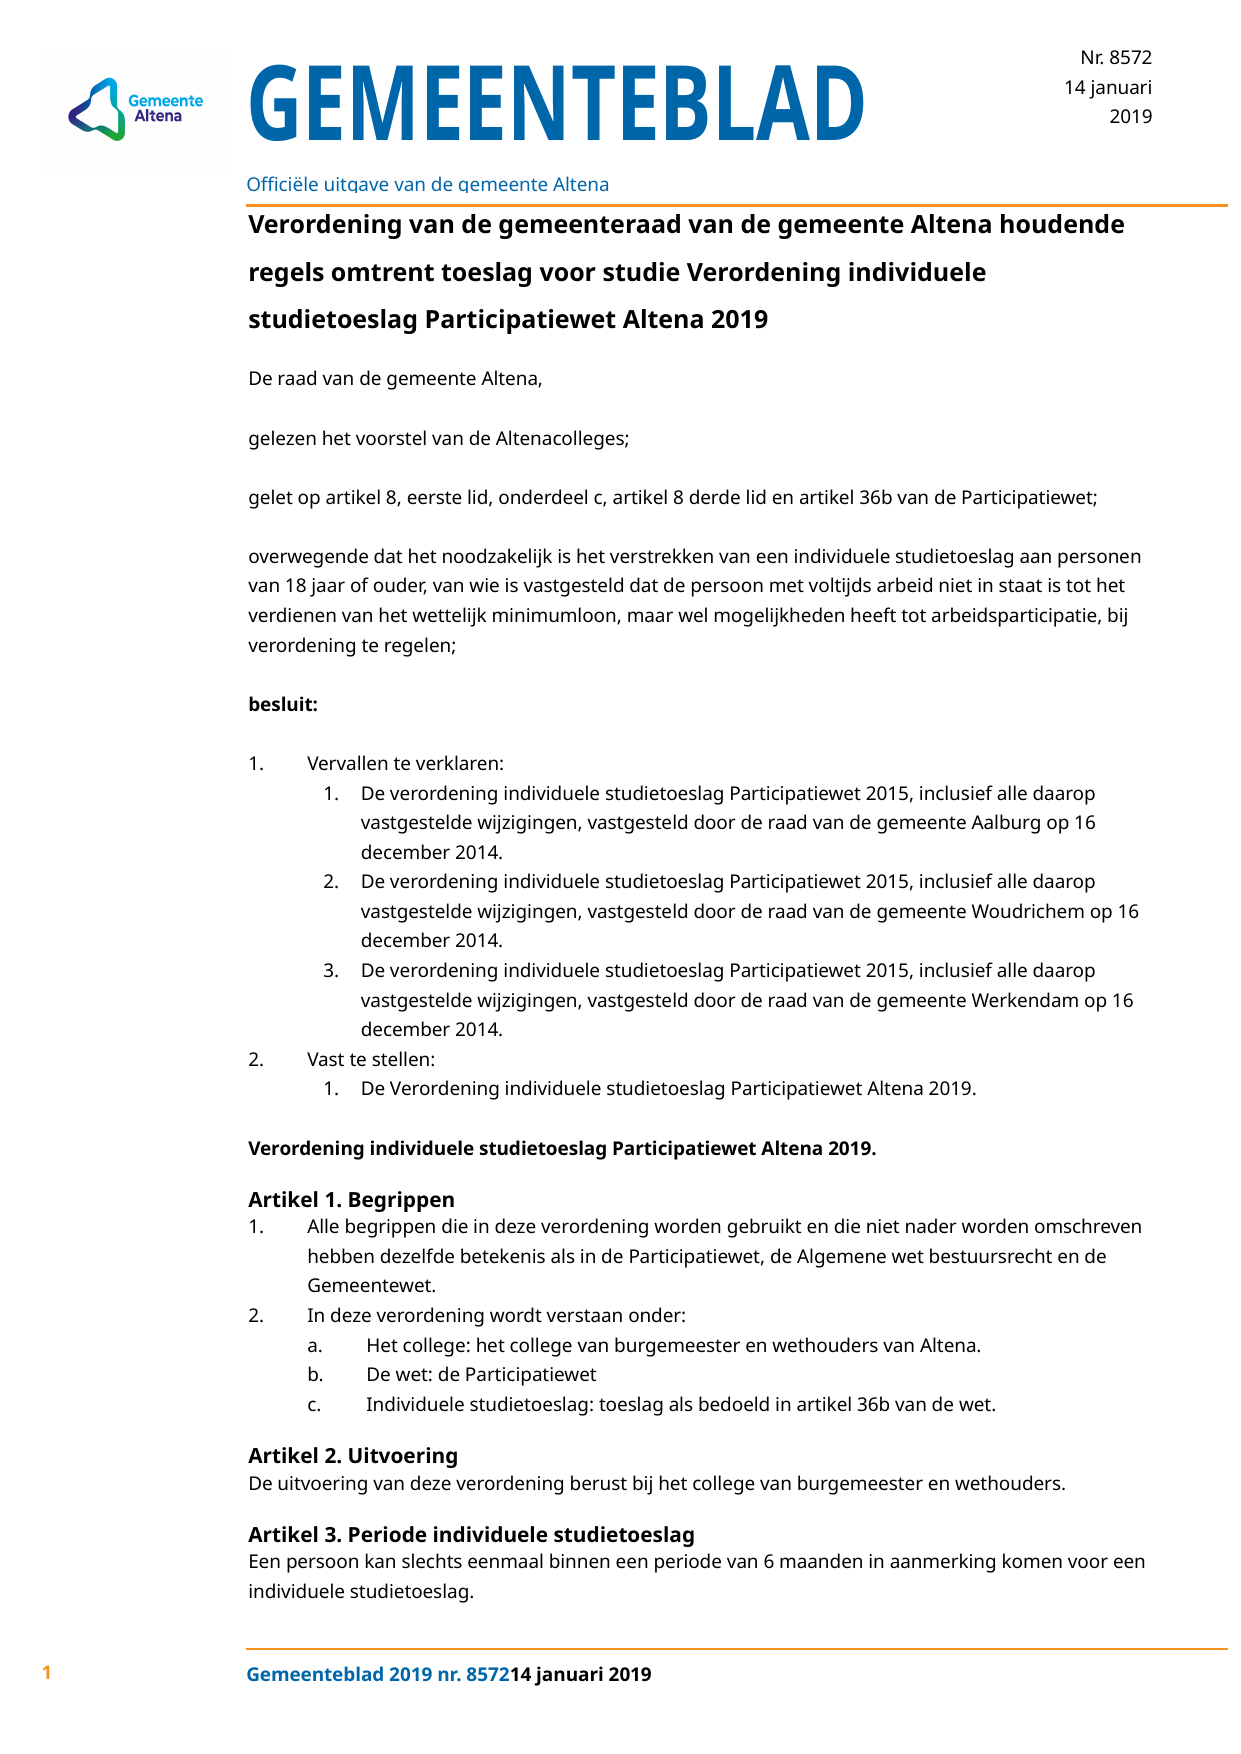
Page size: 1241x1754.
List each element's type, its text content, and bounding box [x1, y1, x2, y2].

list Individuele studietoeslag: toeslag als bedoeld in artikel 36b van de wet. [307, 1391, 1152, 1417]
text Een persoon kan slechts eenmaal binnen een periode van 6 maanden in aanmerking komen voor een individuele studietoeslag. [248, 1549, 1152, 1604]
list De Verordening individuele studietoeslag Participatiewet Altena 2019. [323, 1076, 1152, 1101]
list Vervallen te verklaren: [248, 750, 1152, 776]
list Het college: het college van burgemeester en wethouders van Altena. [307, 1332, 1152, 1358]
text gelezen het voorstel van de Altenacolleges; [248, 425, 1152, 450]
list De wet: de Participatiewet [307, 1361, 1152, 1387]
text Artikel 3. Periode individuele studietoeslag [248, 1520, 1152, 1549]
text Verordening individuele studietoeslag Participatiewet Altena 2019. [248, 1135, 1152, 1160]
text Verordening van de gemeenteraad van de gemeente Altena houdende regels omtrent toeslag voor studie Verordening individuele studietoeslag Participatiewet Altena 2019 [248, 207, 1152, 336]
list In deze verordening wordt verstaan onder: [248, 1302, 1152, 1328]
list De verordening individuele studietoeslag Participatiewet 2015, inclusief alle daarop vastgestelde wijzigingen, vastgesteld door de raad van de gemeente Woudrichem op 16 december 2014. [323, 868, 1152, 953]
text besluit: [248, 691, 1152, 717]
text De uitvoering van deze verordening berust bij het college van burgemeester en wethouders. [248, 1470, 1152, 1496]
list De verordening individuele studietoeslag Participatiewet 2015, inclusief alle daarop vastgestelde wijzigingen, vastgesteld door de raad van de gemeente Aalburg op 16 december 2014. [323, 780, 1152, 864]
list Vast te stellen: [248, 1046, 1152, 1072]
text overwegende dat het noodzakelijk is het verstrekken van een individuele studietoeslag aan personen van 18 jaar of ouder, van wie is vastgesteld dat de persoon met voltijds arbeid niet in staat is tot het verdienen van het wettelijk minimumloon, maar wel mogelijkheden heeft tot arbeidsparticipatie, bij verordening te regelen; [248, 543, 1152, 657]
text De raad van de gemeente Altena, [248, 366, 1152, 391]
text Artikel 2. Uitvoering [248, 1441, 1152, 1470]
text gelet op artikel 8, eerste lid, onderdeel c, artikel 8 derde lid en artikel 36b van de Participatiewet; [248, 484, 1152, 509]
picture [41, 47, 231, 172]
list Alle begrippen die in deze verordening worden gebruikt en die niet nader worden omschreven hebben dezelfde betekenis als in de Participatiewet, de Algemene wet bestuursrecht en de Gemeentewet. [248, 1213, 1152, 1298]
text Artikel 1. Begrippen [248, 1185, 1152, 1213]
list De verordening individuele studietoeslag Participatiewet 2015, inclusief alle daarop vastgestelde wijzigingen, vastgesteld door de raad van de gemeente Werkendam op 16 december 2014. [323, 957, 1152, 1042]
